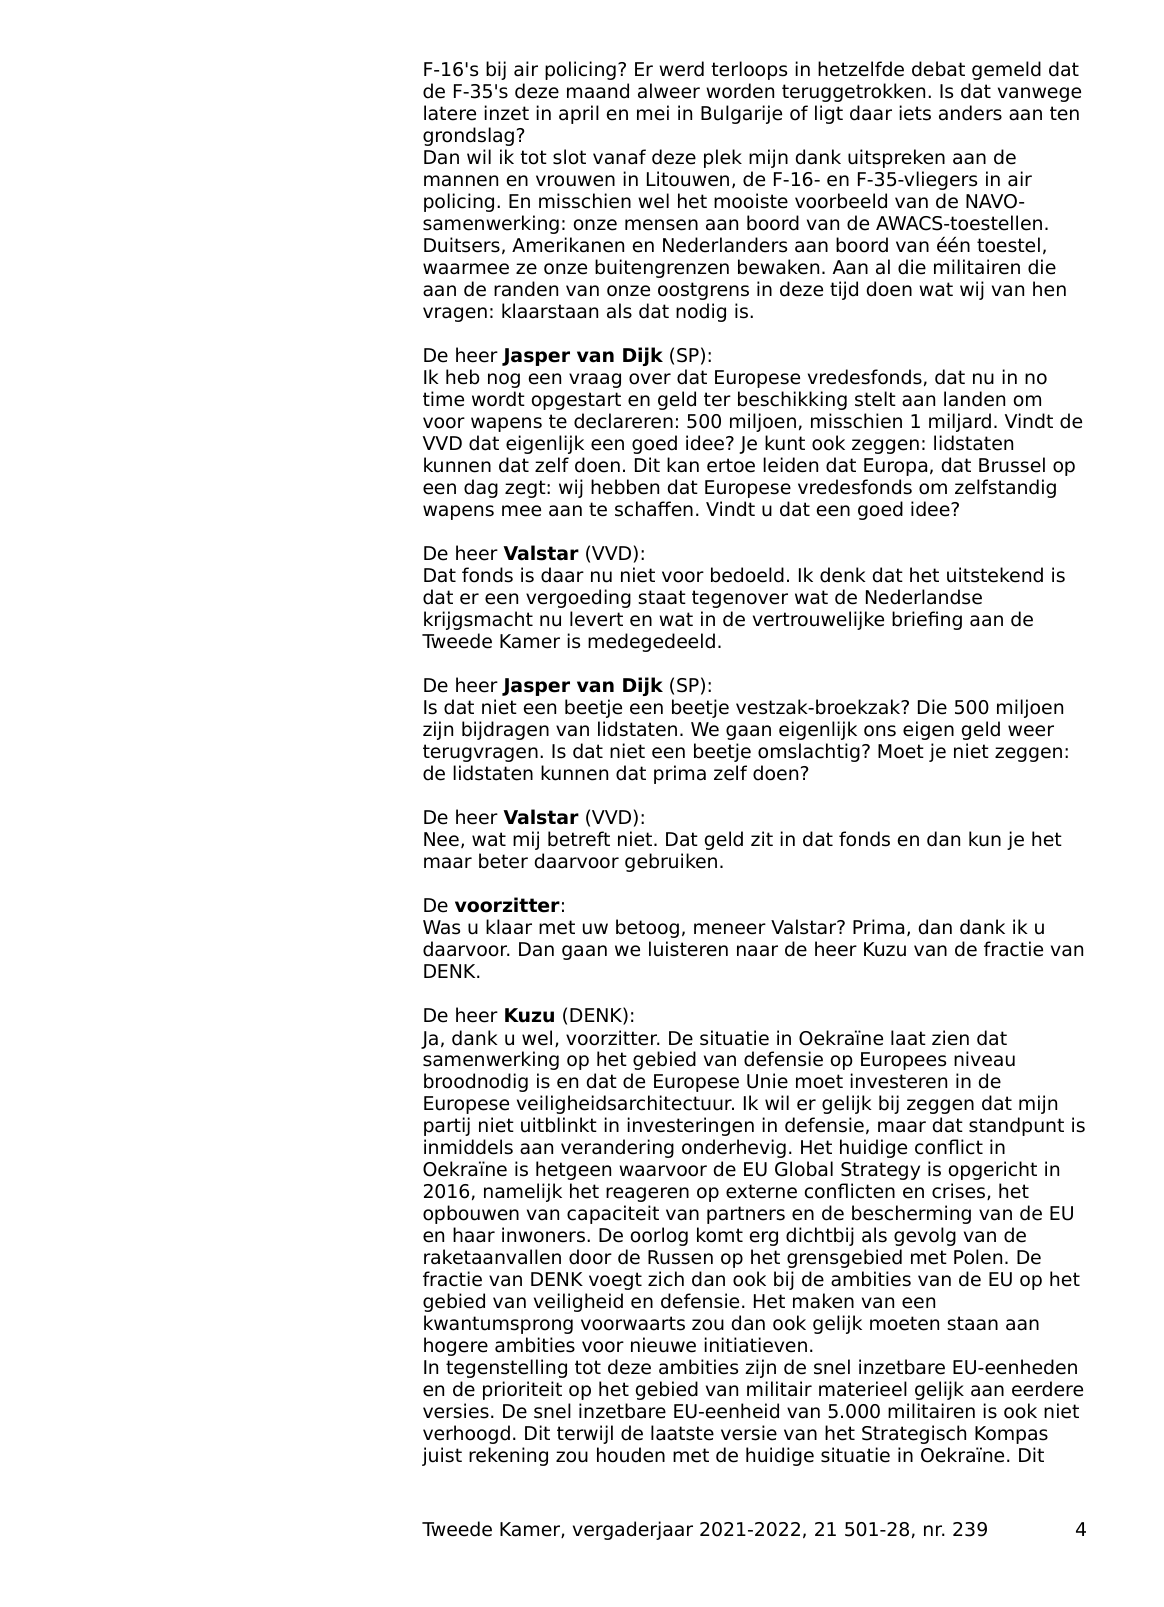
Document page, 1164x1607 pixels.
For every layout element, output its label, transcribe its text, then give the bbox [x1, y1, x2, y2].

text F-16's bij air policing? Er werd terloops in hetzelfde debat gemeld dat de F-35's deze maand alweer worden teruggetrokken. Is dat vanwege latere inzet in april en mei in Bulgarije of ligt daar iets anders aan ten grondslag? [422, 59, 1087, 147]
text In tegenstelling tot deze ambities zijn de snel inzetbare EU-eenheden en de prioriteit op het gebied van militair materieel gelijk aan eerdere versies. De snel inzetbare EU-eenheid van 5.000 militairen is ook niet verhoogd. Dit terwijl de laatste versie van het Strategisch Kompas juist rekening zou houden met de huidige situatie in Oekraïne. Dit [422, 1357, 1087, 1467]
text Is dat niet een beetje een beetje vestzak-broekzak? Die 500 miljoen zijn bijdragen van lidstaten. We gaan eigenlijk ons eigen geld weer terugvragen. Is dat niet een beetje omslachtig? Moet je niet zeggen: de lidstaten kunnen dat prima zelf doen? [422, 697, 1087, 785]
text Ik heb nog een vraag over dat Europese vredesfonds, dat nu in no time wordt opgestart en geld ter beschikking stelt aan landen om voor wapens te declareren: 500 miljoen, misschien 1 miljard. Vindt de VVD dat eigenlijk een goed idee? Je kunt ook zeggen: lidstaten kunnen dat zelf doen. Dit kan ertoe leiden dat Europa, dat Brussel op een dag zegt: wij hebben dat Europese vredesfonds om zelfstandig wapens mee aan te schaffen. Vindt u dat een goed idee? [422, 367, 1087, 521]
text De heer Valstar (VVD): [422, 807, 1087, 829]
text De voorzitter: [422, 895, 1087, 917]
text De heer Jasper van Dijk (SP): [422, 675, 1087, 697]
text Dat fonds is daar nu niet voor bedoeld. Ik denk dat het uitstekend is dat er een vergoeding staat tegenover wat de Nederlandse krijgsmacht nu levert en wat in de vertrouwelijke briefing aan de Tweede Kamer is medegedeeld. [422, 565, 1087, 653]
text De heer Kuzu (DENK): [422, 1005, 1087, 1027]
text Was u klaar met uw betoog, meneer Valstar? Prima, dan dank ik u daarvoor. Dan gaan we luisteren naar de heer Kuzu van de fractie van DENK. [422, 917, 1087, 983]
text Dan wil ik tot slot vanaf deze plek mijn dank uitspreken aan de mannen en vrouwen in Litouwen, de F-16- en F-35-vliegers in air policing. En misschien wel het mooiste voorbeeld van de NAVO-samenwerking: onze mensen aan boord van de AWACS-toestellen. Duitsers, Amerikanen en Nederlanders aan boord van één toestel, waarmee ze onze buitengrenzen bewaken. Aan al die militairen die aan de randen van onze oostgrens in deze tijd doen wat wij van hen vragen: klaarstaan als dat nodig is. [422, 147, 1087, 323]
text De heer Jasper van Dijk (SP): [422, 345, 1087, 367]
text Nee, wat mij betreft niet. Dat geld zit in dat fonds en dan kun je het maar beter daarvoor gebruiken. [422, 829, 1087, 873]
text De heer Valstar (VVD): [422, 543, 1087, 565]
text Ja, dank u wel, voorzitter. De situatie in Oekraïne laat zien dat samenwerking op het gebied van defensie op Europees niveau broodnodig is en dat de Europese Unie moet investeren in de Europese veiligheidsarchitectuur. Ik wil er gelijk bij zeggen dat mijn partij niet uitblinkt in investeringen in defensie, maar dat standpunt is inmiddels aan verandering onderhevig. Het huidige conflict in Oekraïne is hetgeen waarvoor de EU Global Strategy is opgericht in 2016, namelijk het reageren op externe conflicten en crises, het opbouwen van capaciteit van partners en de bescherming van de EU en haar inwoners. De oorlog komt erg dichtbij als gevolg van de raketaanvallen door de Russen op het grensgebied met Polen. De fractie van DENK voegt zich dan ook bij de ambities van de EU op het gebied van veiligheid en defensie. Het maken van een kwantumsprong voorwaarts zou dan ook gelijk moeten staan aan hogere ambities voor nieuwe initiatieven. [422, 1027, 1087, 1357]
